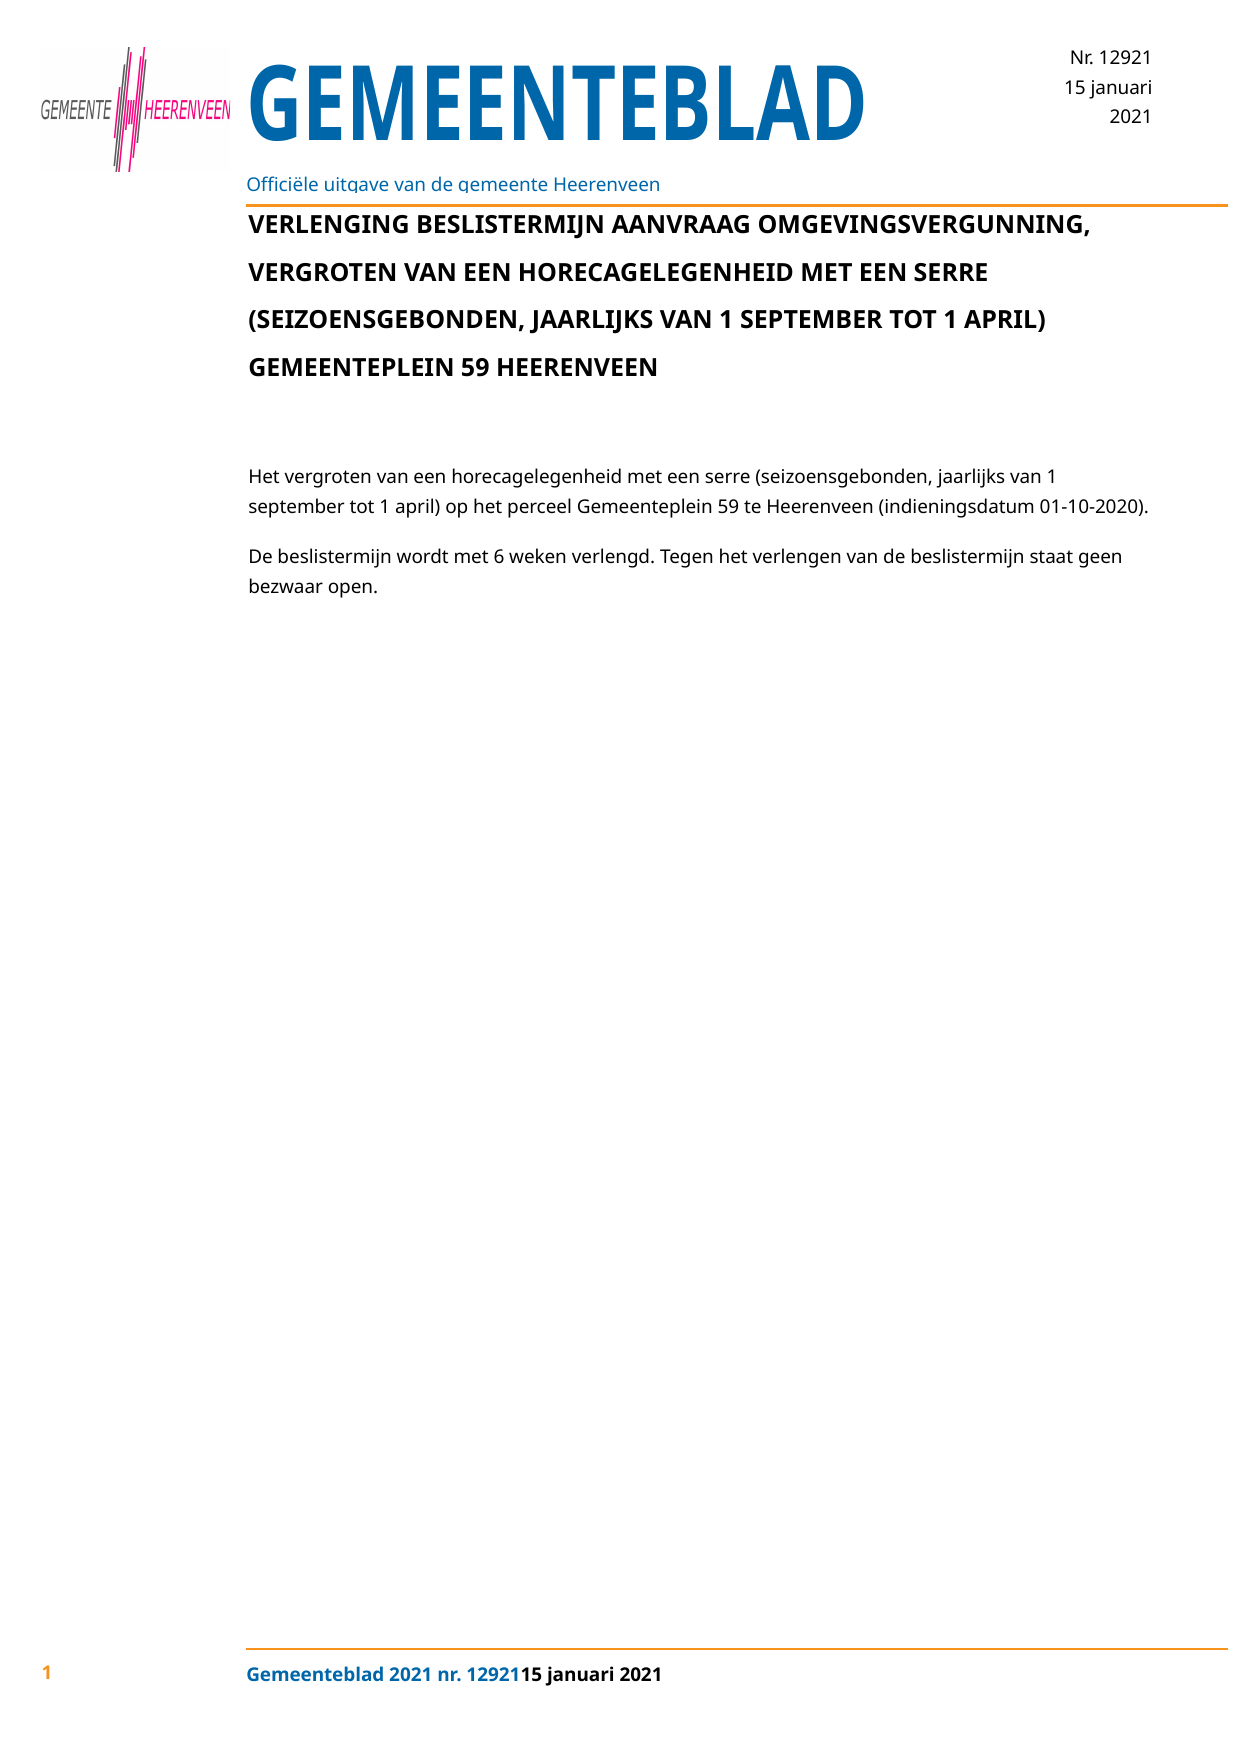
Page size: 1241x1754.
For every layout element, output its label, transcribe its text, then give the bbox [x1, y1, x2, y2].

text Het vergroten van een horecagelegenheid met een serre (seizoensgebonden, jaarlijks van 1 september tot 1 april) op het perceel Gemeenteplein 59 te Heerenveen (indieningsdatum 01-10-2020). [248, 463, 1152, 519]
text De beslistermijn wordt met 6 weken verlengd. Tegen het verlengen van de beslistermijn staat geen bezwaar open. [248, 543, 1152, 599]
picture [41, 47, 231, 172]
text VERLENGING BESLISTERMIJN AANVRAAG OMGEVINGSVERGUNNING, VERGROTEN VAN EEN HORECAGELEGENHEID MET EEN SERRE (SEIZOENSGEBONDEN, JAARLIJKS VAN 1 SEPTEMBER TOT 1 APRIL) GEMEENTEPLEIN 59 HEERENVEEN [248, 207, 1152, 384]
